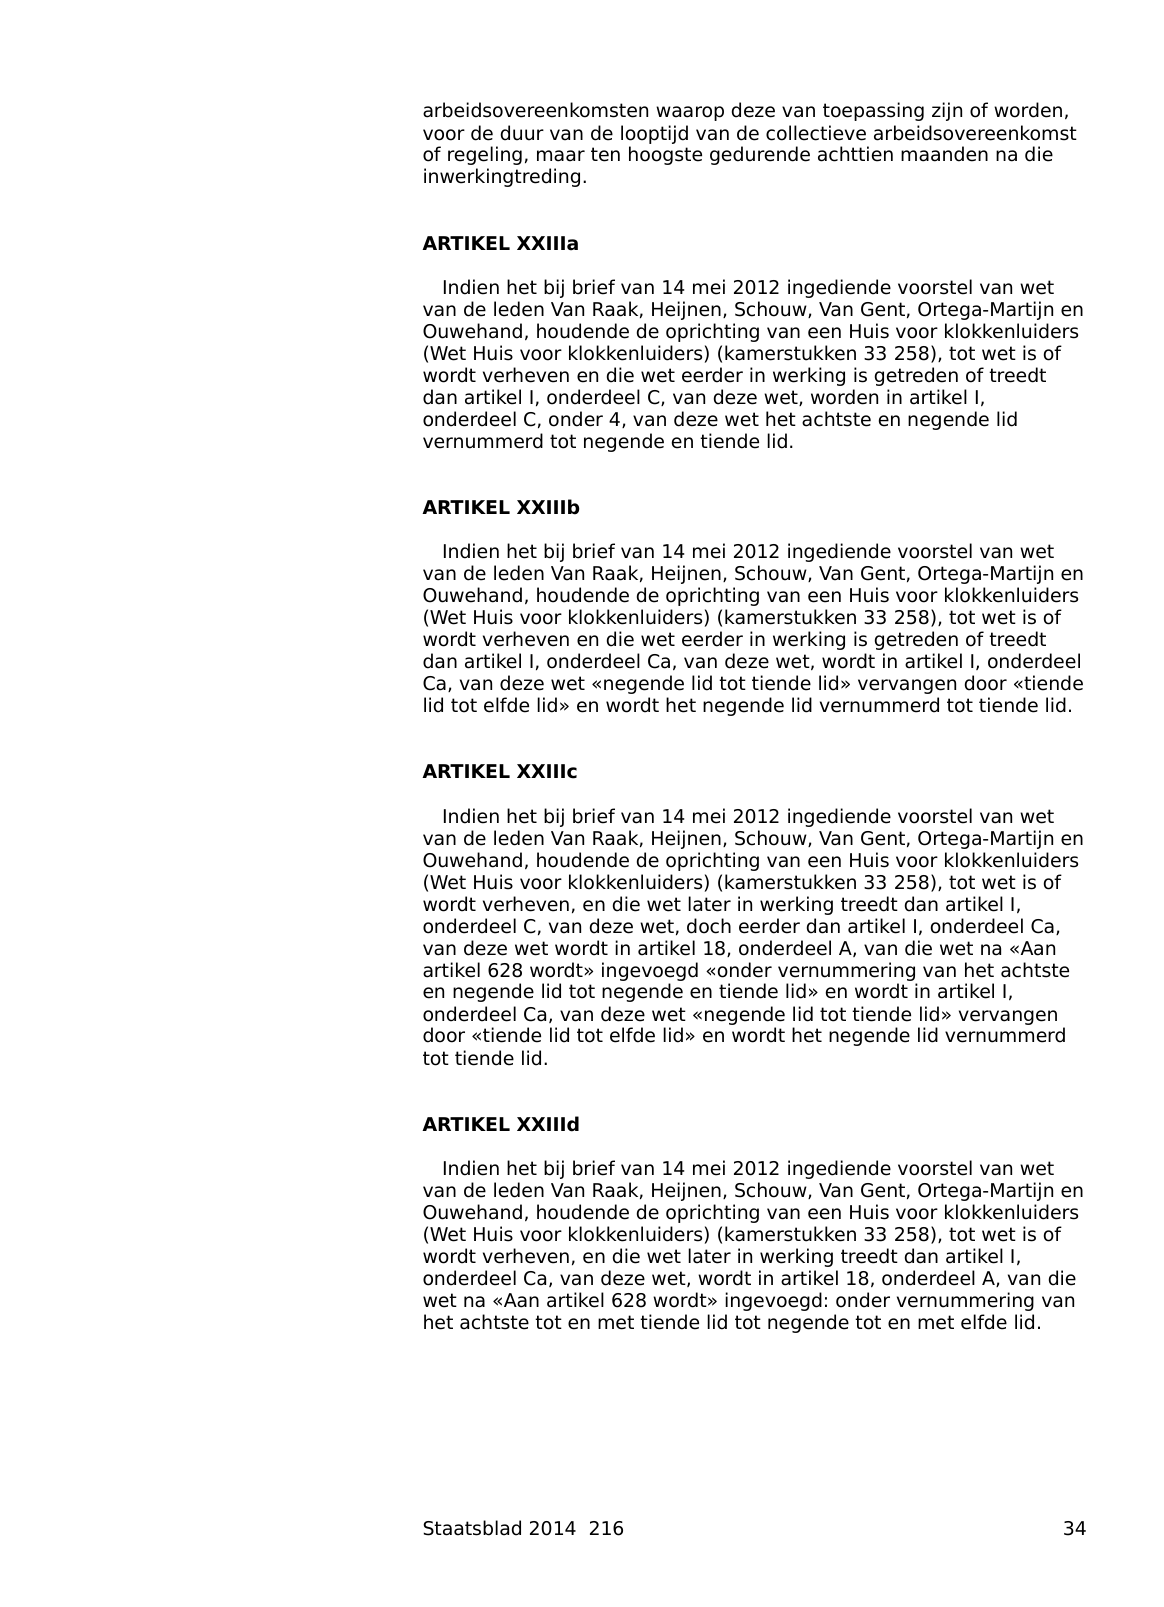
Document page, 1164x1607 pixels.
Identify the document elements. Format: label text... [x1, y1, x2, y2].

text Indien het bij brief van 14 mei 2012 ingediende voorstel van wet van de leden Van Raak, Heijnen, Schouw, Van Gent, Ortega-Martijn en Ouwehand, houdende de oprichting van een Huis voor klokkenluiders (Wet Huis voor klokkenluiders) (kamerstukken 33 258), tot wet is of wordt verheven, en die wet later in werking treedt dan artikel I, onderdeel C, van deze wet, doch eerder dan artikel I, onderdeel Ca, van deze wet wordt in artikel 18, onderdeel A, van die wet na «Aan artikel 628 wordt» ingevoegd «onder vernummering van het achtste en negende lid tot negende en tiende lid» en wordt in artikel I, onderdeel Ca, van deze wet «negende lid tot tiende lid» vervangen door «tiende lid tot elfde lid» en wordt het negende lid vernummerd tot tiende lid. [422, 806, 1087, 1069]
subtitle ARTIKEL XXIIId [422, 1114, 1087, 1136]
text arbeidsovereenkomsten waarop deze van toepassing zijn of worden, voor de duur van de looptijd van de collectieve arbeidsovereenkomst of regeling, maar ten hoogste gedurende achttien maanden na die inwerkingtreding. [422, 100, 1087, 188]
subtitle ARTIKEL XXIIIa [422, 233, 1087, 255]
subtitle ARTIKEL XXIIIc [422, 761, 1087, 783]
subtitle ARTIKEL XXIIIb [422, 497, 1087, 519]
text Indien het bij brief van 14 mei 2012 ingediende voorstel van wet van de leden Van Raak, Heijnen, Schouw, Van Gent, Ortega-Martijn en Ouwehand, houdende de oprichting van een Huis voor klokkenluiders (Wet Huis voor klokkenluiders) (kamerstukken 33 258), tot wet is of wordt verheven en die wet eerder in werking is getreden of treedt dan artikel I, onderdeel C, van deze wet, worden in artikel I, onderdeel C, onder 4, van deze wet het achtste en negende lid vernummerd tot negende en tiende lid. [422, 277, 1087, 453]
text Indien het bij brief van 14 mei 2012 ingediende voorstel van wet van de leden Van Raak, Heijnen, Schouw, Van Gent, Ortega-Martijn en Ouwehand, houdende de oprichting van een Huis voor klokkenluiders (Wet Huis voor klokkenluiders) (kamerstukken 33 258), tot wet is of wordt verheven, en die wet later in werking treedt dan artikel I, onderdeel Ca, van deze wet, wordt in artikel 18, onderdeel A, van die wet na «Aan artikel 628 wordt» ingevoegd: onder vernummering van het achtste tot en met tiende lid tot negende tot en met elfde lid. [422, 1158, 1087, 1334]
text Indien het bij brief van 14 mei 2012 ingediende voorstel van wet van de leden Van Raak, Heijnen, Schouw, Van Gent, Ortega-Martijn en Ouwehand, houdende de oprichting van een Huis voor klokkenluiders (Wet Huis voor klokkenluiders) (kamerstukken 33 258), tot wet is of wordt verheven en die wet eerder in werking is getreden of treedt dan artikel I, onderdeel Ca, van deze wet, wordt in artikel I, onderdeel Ca, van deze wet «negende lid tot tiende lid» vervangen door «tiende lid tot elfde lid» en wordt het negende lid vernummerd tot tiende lid. [422, 541, 1087, 717]
